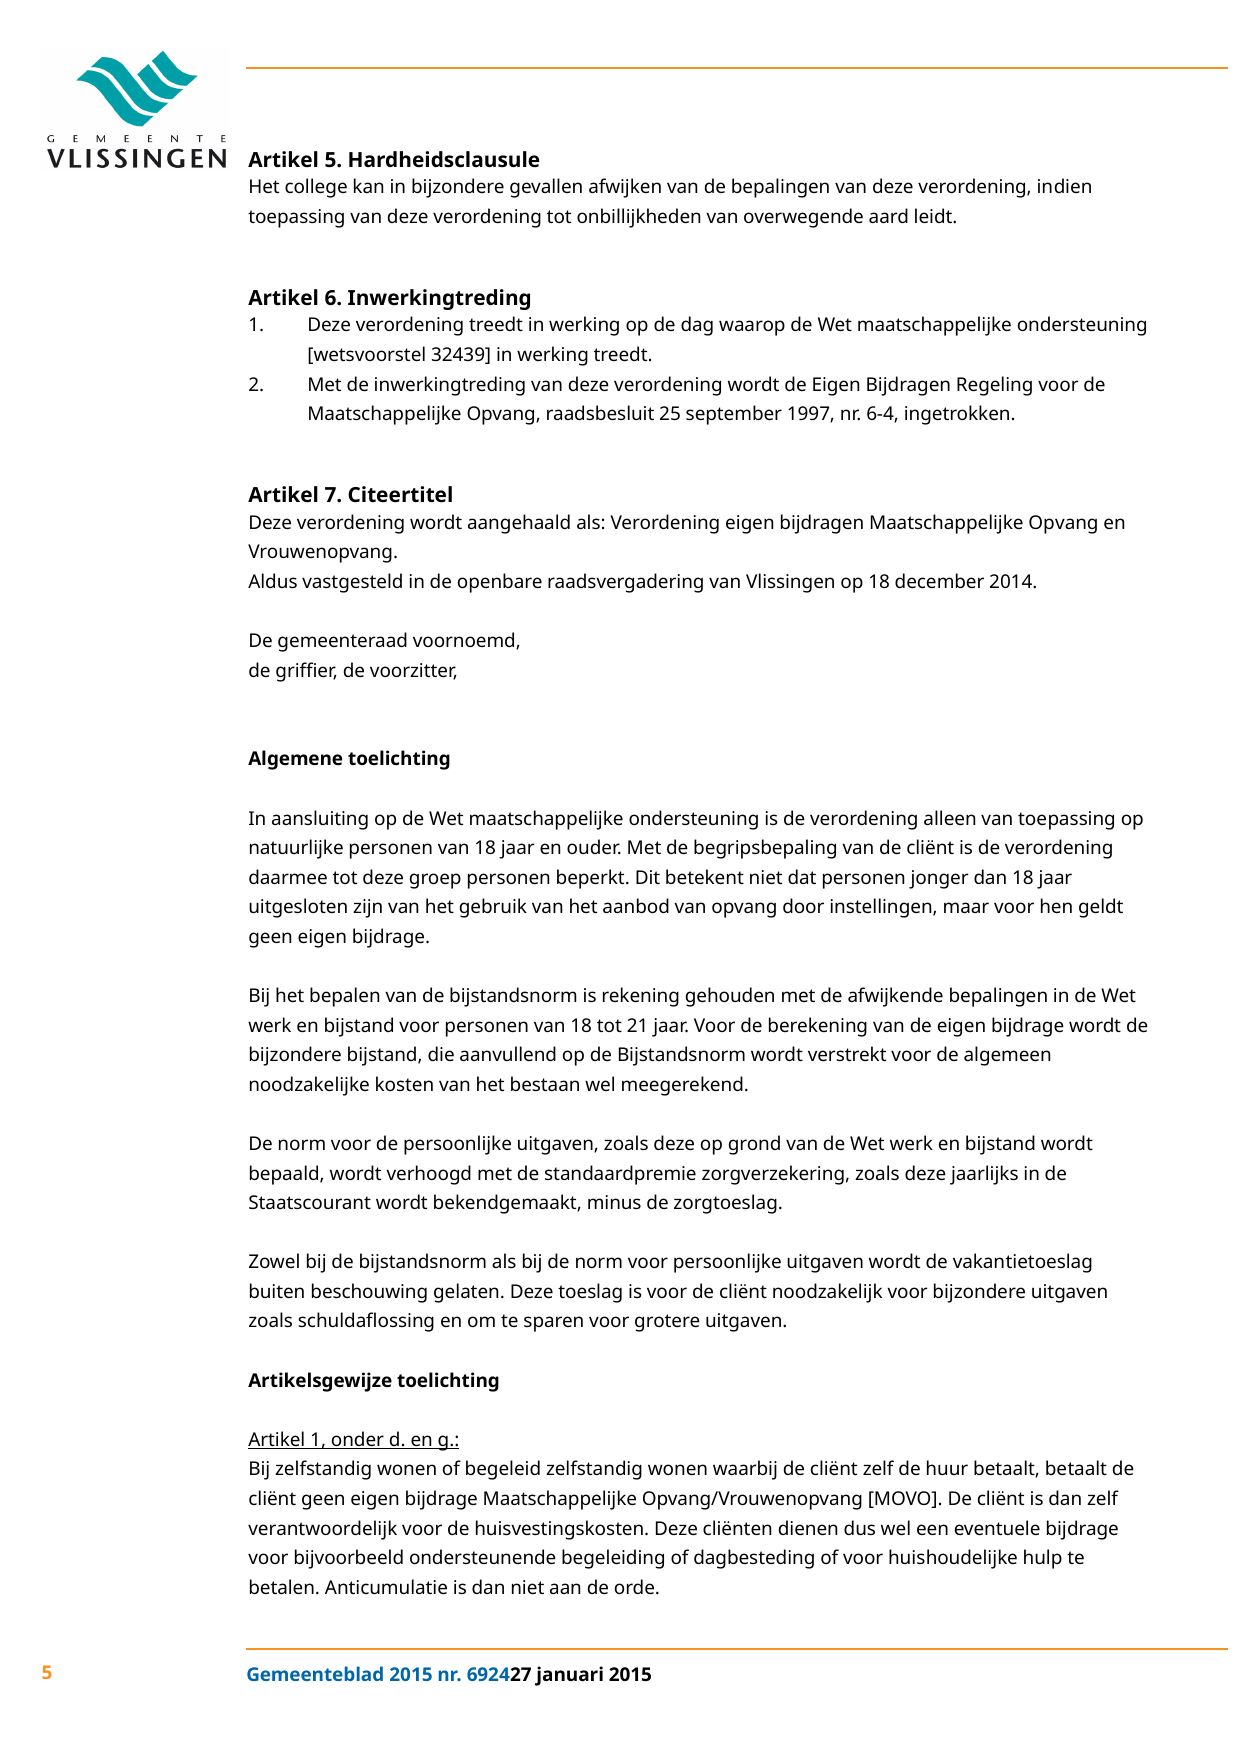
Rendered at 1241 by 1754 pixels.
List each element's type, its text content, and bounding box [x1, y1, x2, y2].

text Artikel 1, onder d. en g.: [248, 1426, 1152, 1452]
text Artikel 5. Hardheidsclausule [248, 145, 1152, 174]
text Aldus vastgesteld in de openbare raadsvergadering van Vlissingen op 18 december 2014. [248, 568, 1152, 594]
text In aansluiting op de Wet maatschappelijke ondersteuning is de verordening alleen van toe­pas­sing op natuurlijke personen van 18 jaar en ouder. Met de begripsbepaling van de cliënt is de verordening daarmee tot deze groep personen beperkt. Dit betekent niet dat personen jonger dan 18 jaar uitgesloten zijn van het gebruik van het aanbod van opvang door instellin­gen, maar voor hen geldt geen eigen bijdrage. [248, 805, 1152, 949]
text Algemene toelichting [248, 746, 1152, 771]
text De norm voor de persoonlijke uitgaven, zoals deze op grond van de Wet werk en bijstand wordt bepaald, wordt verhoogd met de stan­daardpremie zorgverzekering, zoals deze jaarlijks in de Staatscourant wordt be­kendge­maakt, minus de zorgtoeslag. [248, 1130, 1152, 1215]
text Bij het bepalen van de bijstandsnorm is rekening gehouden met de afwijkende bepalingen in de Wet werk en bijstand voor personen van 18 tot 21 jaar. Voor de berekening van de eigen bijdrage wordt de bijzondere bijstand, die aanvullend op de Bijstandsnorm wordt verstrekt voor de algemeen noodzakelijke kosten van het bestaan wel meegere­kend. [248, 982, 1152, 1097]
list Met de inwerkingtreding van deze verordening wordt de Eigen Bijdragen Regeling voor de Maatschappelijke Opvang, raadsbesluit 25 september 1997, nr. 6-4, ingetrokken. [248, 371, 1152, 426]
text Deze verordening wordt aangehaald als: Verordening eigen bijdragen Maatschappelijke Op­vang en Vrouwenopvang. [248, 509, 1152, 564]
text De gemeenteraad voornoemd, [248, 627, 1152, 653]
text Het college kan in bijzondere gevallen afwijken van de bepalingen van deze verordening, in­dien toepassing van deze verordening tot onbillijkheden van overwegende aard leidt. [248, 174, 1152, 229]
text de griffier, de voorzitter, [248, 657, 1152, 682]
text Artikel 7. Citeertitel [248, 480, 1152, 509]
text Artikel 6. Inwerkingtreding [248, 283, 1152, 312]
text Artikelsgewijze toelichting [248, 1367, 1152, 1392]
list Deze verordening treedt in werking op de dag waarop de Wet maatschappelijke ondersteuning [wetsvoorstel 32439] in werking treedt. [248, 312, 1152, 367]
text Zowel bij de bijstandsnorm als bij de norm voor persoonlijke uitgaven wordt de vakan­tietoe­slag buiten beschouwing gelaten. Deze toeslag is voor de cliënt noodzakelijk voor bijzondere uitgaven zoals schuldaflossing en om te sparen voor grotere uitgaven. [248, 1248, 1152, 1333]
picture [41, 47, 231, 172]
text Bij zelfstandig wonen of begeleid zelfstandig wonen waarbij de cliënt zelf de huur betaalt, be­taalt de cliënt geen eigen bijdrage Maatschappelijke Opvang/Vrouwenopvang [MOVO]. De cliënt is dan zelf ver­ant­woordelijk voor de huisvestingskosten. Deze cliënten dienen dus wel een eventuele bij­drage voor bijvoorbeeld ondersteunende begeleiding of dagbesteding of voor huis­hou­delijke hulp te betalen. Anticumulatie is dan niet aan de orde. [248, 1456, 1152, 1599]
